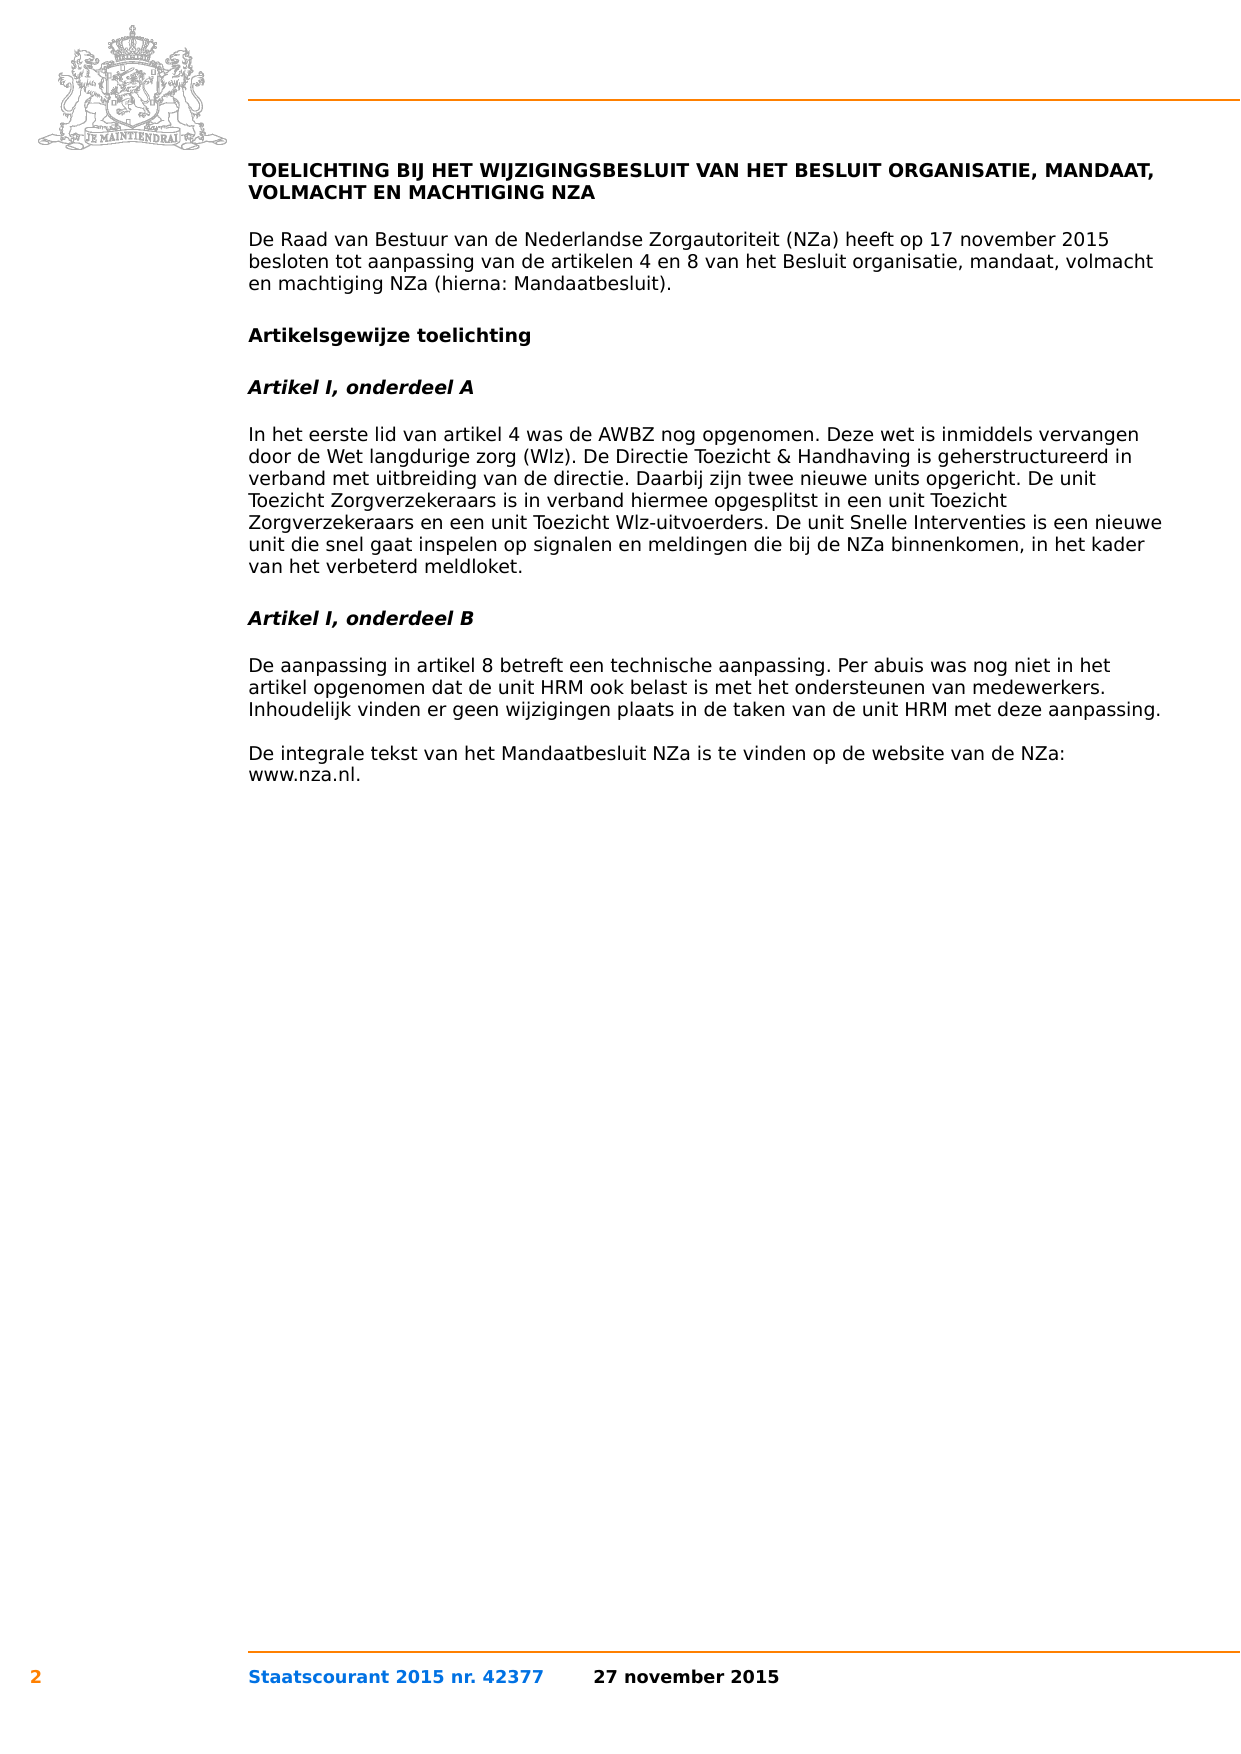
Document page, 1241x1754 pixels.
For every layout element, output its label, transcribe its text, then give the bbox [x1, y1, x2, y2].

subtitle Artikelsgewijze toelichting [248, 325, 1163, 347]
text In het eerste lid van artikel 4 was de AWBZ nog opgenomen. Deze wet is inmiddels vervangen door de Wet langdurige zorg (Wlz). De Directie Toezicht & Handhaving is geherstructureerd in verband met uitbreiding van de directie. Daarbij zijn twee nieuwe units opgericht. De unit Toezicht Zorgverzekeraars is in verband hiermee opgesplitst in een unit Toezicht Zorgverzekeraars en een unit Toezicht Wlz-uitvoerders. De unit Snelle Interventies is een nieuwe unit die snel gaat inspelen op signalen en meldingen die bij de NZa binnenkomen, in het kader van het verbeterd meldloket. [248, 424, 1163, 578]
text De integrale tekst van het Mandaatbesluit NZa is te vinden op de website van de NZa: www.nza.nl. [248, 742, 1163, 786]
subtitle Artikel I, onderdeel A [248, 377, 1163, 399]
subtitle Artikel I, onderdeel B [248, 608, 1163, 629]
picture [38, 25, 227, 150]
text De aanpassing in artikel 8 betreft een technische aanpassing. Per abuis was nog niet in het artikel opgenomen dat de unit HRM ook belast is met het ondersteunen van medewerkers. Inhoudelijk vinden er geen wijzigingen plaats in de taken van de unit HRM met deze aanpassing. [248, 654, 1163, 721]
text De Raad van Bestuur van de Nederlandse Zorgautoriteit (NZa) heeft op 17 november 2015 besloten tot aanpassing van de artikelen 4 en 8 van het Besluit organisatie, mandaat, volmacht en machtiging NZa (hierna: Mandaatbesluit). [248, 229, 1163, 295]
subtitle TOELICHTING BIJ HET WIJZIGINGSBESLUIT VAN HET BESLUIT ORGANISATIE, MANDAAT, VOLMACHT EN MACHTIGING NZA [248, 160, 1163, 204]
